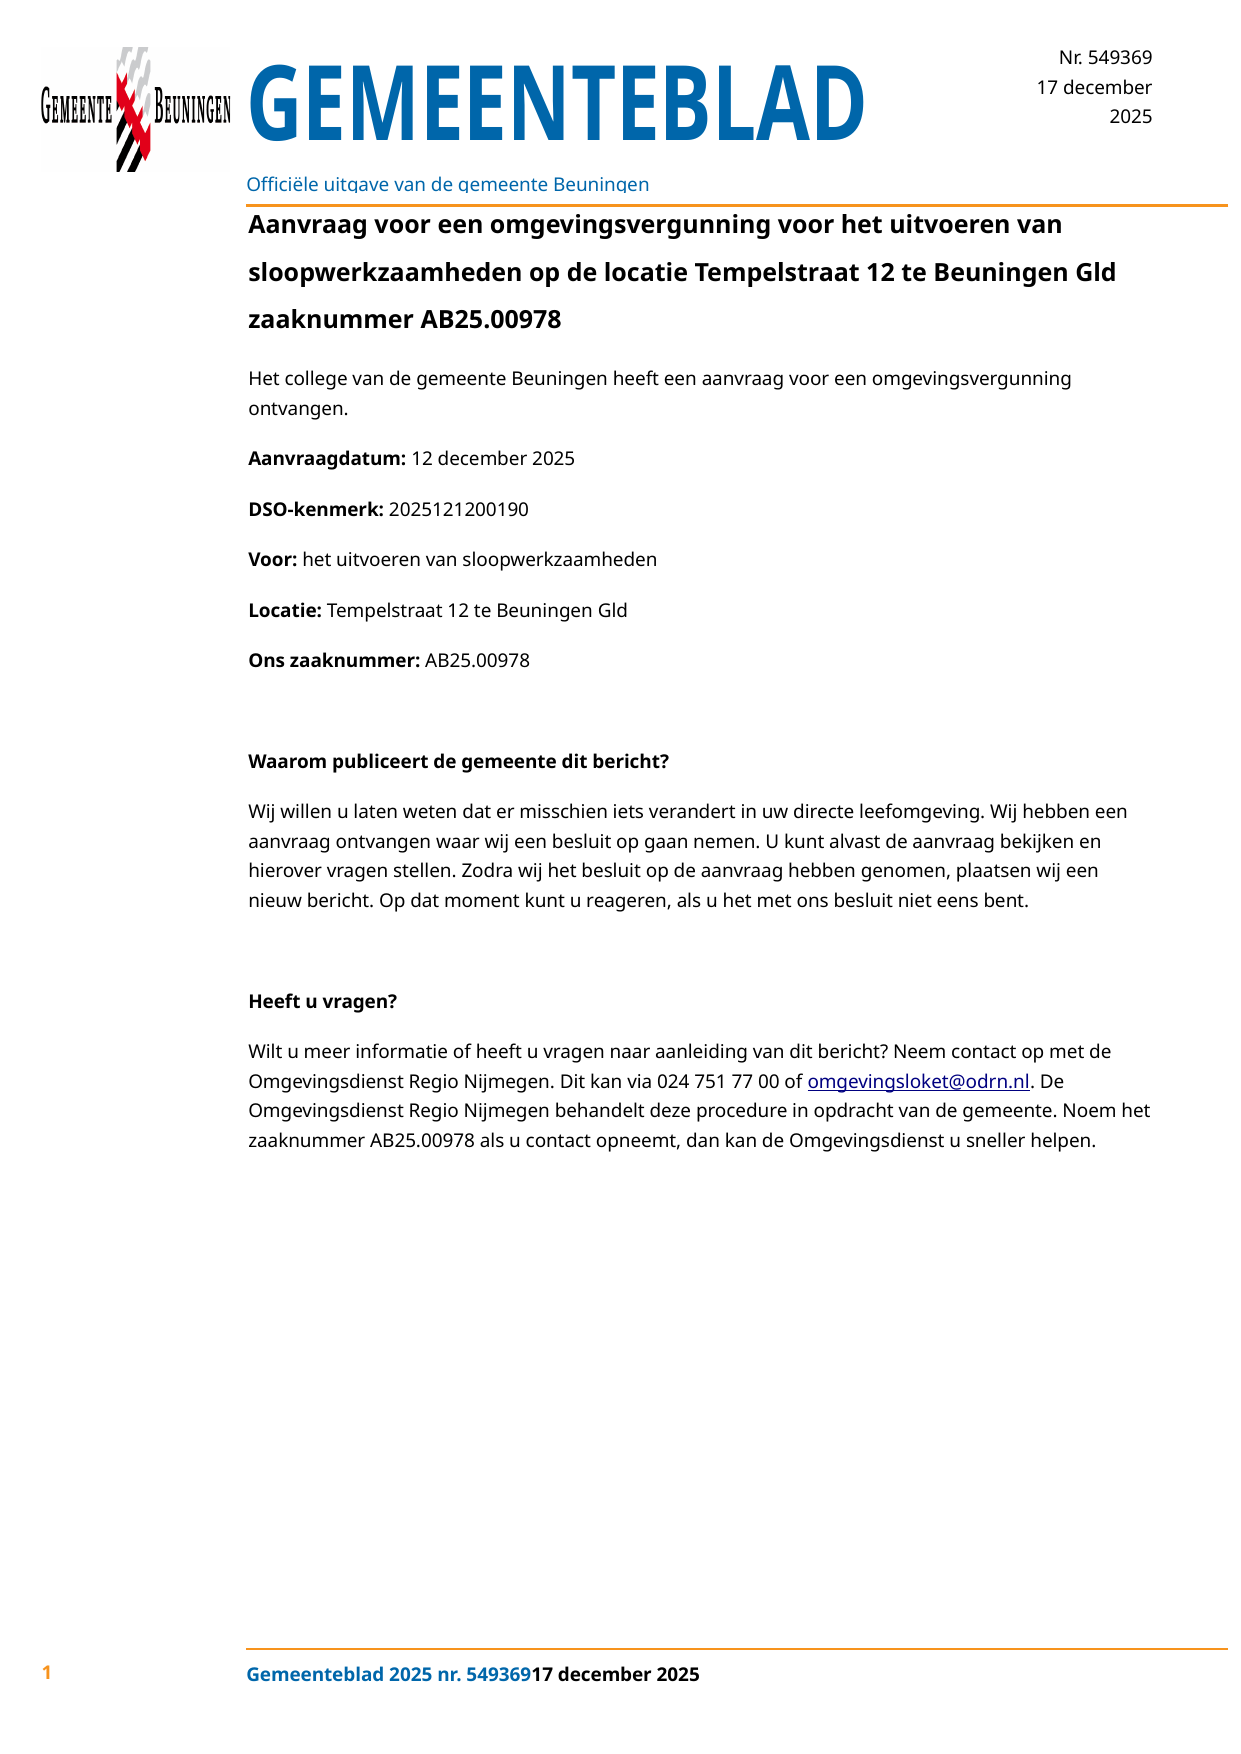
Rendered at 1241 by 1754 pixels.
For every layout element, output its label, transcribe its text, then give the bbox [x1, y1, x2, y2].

text DSO-kenmerk: 2025121200190 [248, 496, 1152, 522]
text Het college van de gemeente Beuningen heeft een aanvraag voor een omgevingsvergunning ontvangen. [248, 366, 1152, 421]
text Aanvraag voor een omgevingsvergunning voor het uitvoeren van sloopwerkzaamheden op de locatie Tempelstraat 12 te Beuningen Gld zaaknummer AB25.00978 [248, 207, 1152, 336]
text Wilt u meer informatie of heeft u vragen naar aanleiding van dit bericht? Neem contact op met de Omgevingsdienst Regio Nijmegen. Dit kan via 024 751 77 00 of omgevingsloket@odrn.nl. De Omgevingsdienst Regio Nijmegen behandelt deze procedure in opdracht van de gemeente. Noem het zaaknummer AB25.00978 als u contact opneemt, dan kan de Omgevingsdienst u sneller helpen. [248, 1038, 1152, 1153]
text Ons zaaknummer: AB25.00978 [248, 647, 1152, 673]
text Aanvraagdatum: 12 december 2025 [248, 446, 1152, 471]
text Waarom publiceert de gemeente dit bericht? [248, 748, 1152, 774]
text Heeft u vragen? [248, 988, 1152, 1014]
text Locatie: Tempelstraat 12 te Beuningen Gld [248, 597, 1152, 622]
picture [41, 47, 231, 172]
text Wij willen u laten weten dat er misschien iets verandert in uw directe leefomgeving. Wij hebben een aanvraag ontvangen waar wij een besluit op gaan nemen. U kunt alvast de aanvraag bekijken en hierover vragen stellen. Zodra wij het besluit op de aanvraag hebben genomen, plaatsen wij een nieuw bericht. Op dat moment kunt u reageren, als u het met ons besluit niet eens bent. [248, 798, 1152, 913]
text Voor: het uitvoeren van sloopwerkzaamheden [248, 546, 1152, 572]
